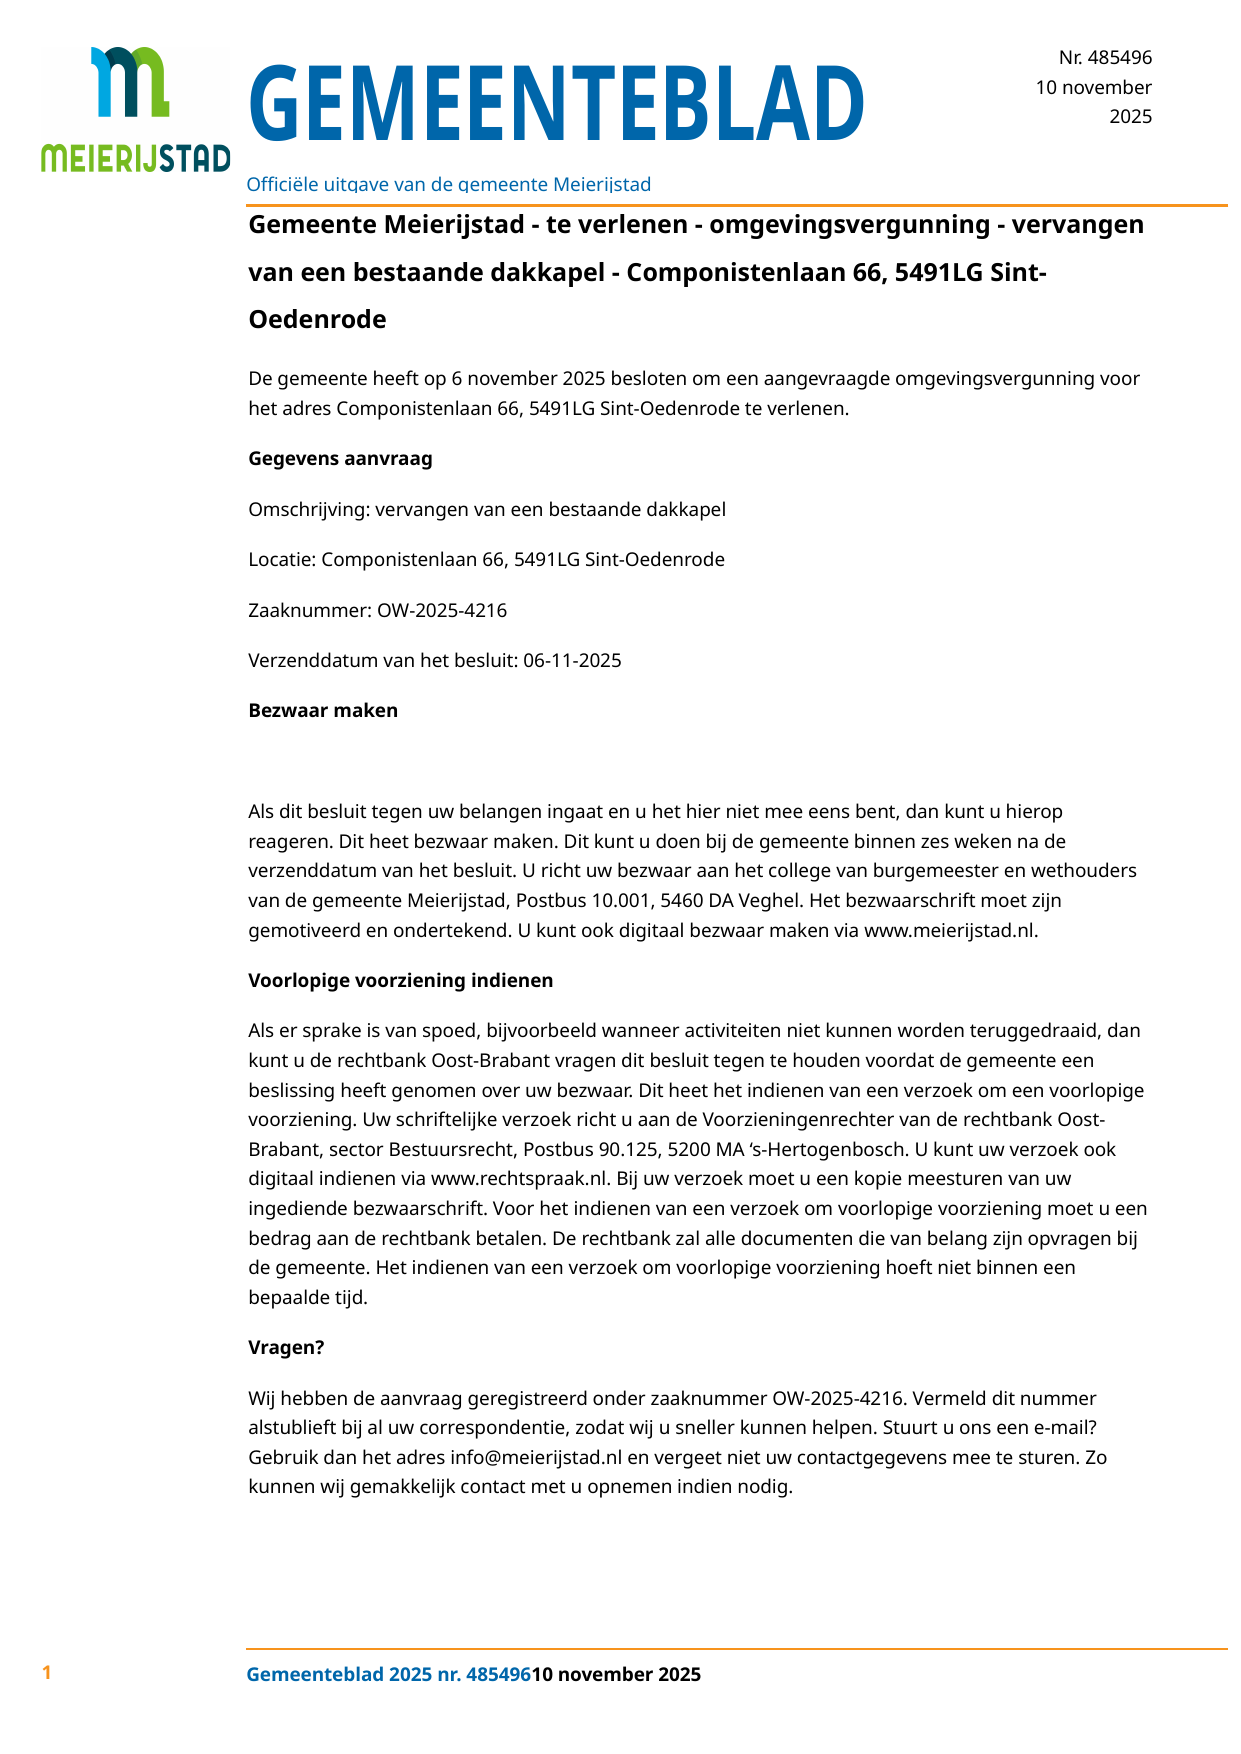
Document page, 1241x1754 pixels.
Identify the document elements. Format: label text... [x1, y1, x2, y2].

text Zaaknummer: OW-2025-4216 [248, 597, 1152, 622]
text Voorlopige voorziening indienen [248, 967, 1152, 993]
text Verzenddatum van het besluit: 06-11-2025 [248, 647, 1152, 673]
text Locatie: Componistenlaan 66, 5491LG Sint-Oedenrode [248, 546, 1152, 572]
text Omschrijving: vervangen van een bestaande dakkapel [248, 496, 1152, 522]
picture [41, 47, 231, 172]
text Gegevens aanvraag [248, 446, 1152, 471]
text Als dit besluit tegen uw belangen ingaat en u het hier niet mee eens bent, dan kunt u hierop reageren. Dit heet bezwaar maken. Dit kunt u doen bij de gemeente binnen zes weken na de verzenddatum van het besluit. U richt uw bezwaar aan het college van burgemeester en wethouders van de gemeente Meierijstad, Postbus 10.001, 5460 DA Veghel. Het bezwaarschrift moet zijn gemotiveerd en ondertekend. U kunt ook digitaal bezwaar maken via www.meierijstad.nl. [248, 798, 1152, 942]
text Bezwaar maken [248, 698, 1152, 723]
text Gemeente Meierijstad - te verlenen - omgevingsvergunning - vervangen van een bestaande dakkapel - Componistenlaan 66, 5491LG Sint-Oedenrode [248, 207, 1152, 336]
text Als er sprake is van spoed, bijvoorbeeld wanneer activiteiten niet kunnen worden teruggedraaid, dan kunt u de rechtbank Oost-Brabant vragen dit besluit tegen te houden voordat de gemeente een beslissing heeft genomen over uw bezwaar. Dit heet het indienen van een verzoek om een voorlopige voorziening. Uw schriftelijke verzoek richt u aan de Voorzieningenrechter van de rechtbank Oost-Brabant, sector Bestuursrecht, Postbus 90.125, 5200 MA ‘s-Hertogenbosch. U kunt uw verzoek ook digitaal indienen via www.rechtspraak.nl. Bij uw verzoek moet u een kopie meesturen van uw ingediende bezwaarschrift. Voor het indienen van een verzoek om voorlopige voorziening moet u een bedrag aan de rechtbank betalen. De rechtbank zal alle documenten die van belang zijn opvragen bij de gemeente. Het indienen van een verzoek om voorlopige voorziening hoeft niet binnen een bepaalde tijd. [248, 1018, 1152, 1309]
text Vragen? [248, 1334, 1152, 1360]
text De gemeente heeft op 6 november 2025 besloten om een aangevraagde omgevingsvergunning voor het adres Componistenlaan 66, 5491LG Sint-Oedenrode te verlenen. [248, 366, 1152, 421]
text Wij hebben de aanvraag geregistreerd onder zaaknummer OW-2025-4216. Vermeld dit nummer alstublieft bij al uw correspondentie, zodat wij u sneller kunnen helpen. Stuurt u ons een e-mail? Gebruik dan het adres info@meierijstad.nl en vergeet niet uw contactgegevens mee te sturen. Zo kunnen wij gemakkelijk contact met u opnemen indien nodig. [248, 1385, 1152, 1499]
